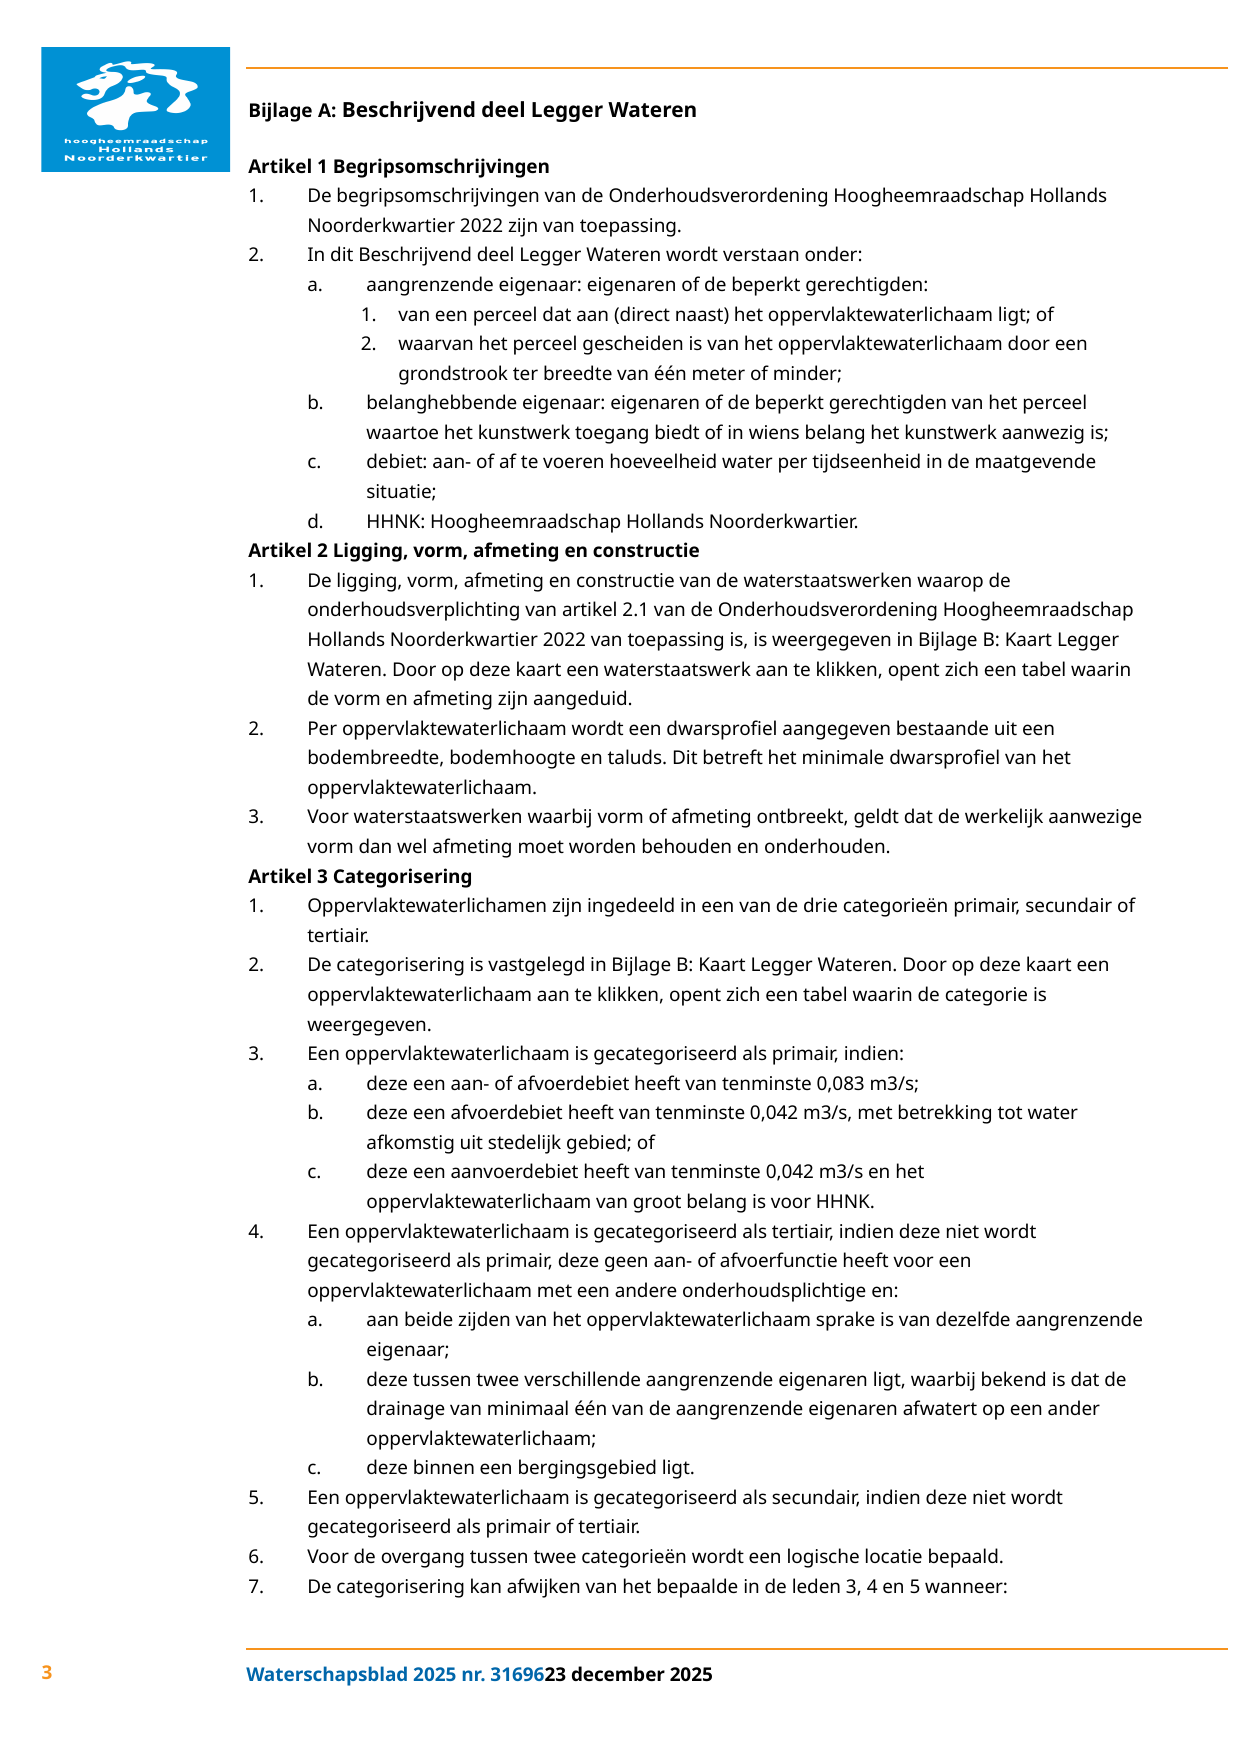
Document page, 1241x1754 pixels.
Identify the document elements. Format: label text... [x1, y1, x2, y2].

list aan beide zijden van het oppervlaktewaterlichaam sprake is van dezelfde aangrenzende eigenaar; [307, 1307, 1152, 1362]
list Oppervlaktewaterlichamen zijn ingedeeld in een van de drie categorieën primair, secundair of tertiair. [248, 892, 1152, 948]
list In dit Beschrijvend deel Legger Wateren wordt verstaan onder: [248, 242, 1152, 267]
list De categorisering is vastgelegd in Bijlage B: Kaart Legger Wateren. Door op deze kaart een oppervlaktewaterlichaam aan te klikken, opent zich een tabel waarin de categorie is weergegeven. [248, 952, 1152, 1037]
list deze een aanvoerdebiet heeft van tenminste 0,042 m3/s en het oppervlaktewaterlichaam van groot belang is voor HHNK. [307, 1159, 1152, 1214]
text Artikel 3 Categorisering [248, 863, 1152, 889]
picture [78, 64, 122, 99]
list waarvan het perceel gescheiden is van het oppervlaktewaterlichaam door een grondstrook ter breedte van één meter of minder; [361, 330, 1152, 386]
list deze een afvoerdebiet heeft van tenminste 0,042 m3/s, met betrekking tot water afkomstig uit stedelijk gebied; of [307, 1099, 1152, 1155]
list belanghebbende eigenaar: eigenaren of de beperkt gerechtigden van het perceel waartoe het kunstwerk toegang biedt of in wiens belang het kunstwerk aanwezig is; [307, 389, 1152, 445]
list De begripsomschrijvingen van de Onderhoudsverordening Hoogheemraadschap Hollands Noorderkwartier 2022 zijn van toepassing. [248, 182, 1152, 238]
text Artikel 1 Begripsomschrijvingen [248, 153, 1152, 179]
list HHNK: Hoogheemraadschap Hollands Noorderkwartier. [307, 508, 1152, 534]
list deze een aan- of afvoerdebiet heeft van tenminste 0,083 m3/s; [307, 1070, 1152, 1096]
list De ligging, vorm, afmeting en constructie van de waterstaatswerken waarop de onderhoudsverplichting van artikel 2.1 van de Onderhoudsverordening Hoogheemraadschap Hollands Noorderkwartier 2022 van toepassing is, is weergegeven in Bijlage B: Kaart Legger Wateren. Door op deze kaart een waterstaatswerk aan te klikken, opent zich een tabel waarin de vorm en afmeting zijn aangeduid. [248, 567, 1152, 711]
list Een oppervlaktewaterlichaam is gecategoriseerd als secundair, indien deze niet wordt gecategoriseerd als primair of tertiair. [248, 1484, 1152, 1539]
text Artikel 2 Ligging, vorm, afmeting en constructie [248, 537, 1152, 563]
list De categorisering kan afwijken van het bepaalde in de leden 3, 4 en 5 wanneer: [248, 1573, 1152, 1599]
list debiet: aan- of af te voeren hoeveelheid water per tijdseenheid in de maatgevende situatie; [307, 449, 1152, 504]
picture [88, 87, 157, 130]
list Per oppervlaktewaterlichaam wordt een dwarsprofiel aangegeven bestaande uit een bodembreedte, bodemhoogte en taluds. Dit betreft het minimale dwarsprofiel van het oppervlaktewaterlichaam. [248, 715, 1152, 800]
picture [118, 62, 197, 112]
picture [129, 76, 144, 82]
text Bijlage A: Beschrijvend deel Legger Wateren [248, 95, 1152, 123]
list deze tussen twee verschillende aangrenzende eigenaren ligt, waarbij bekend is dat de drainage van minimaal één van de aangrenzende eigenaren afwatert op een ander oppervlaktewaterlichaam; [307, 1366, 1152, 1451]
list Voor de overgang tussen twee categorieën wordt een logische locatie bepaald. [248, 1543, 1152, 1569]
list aangrenzende eigenaar: eigenaren of de beperkt gerechtigden: [307, 271, 1152, 297]
list Voor waterstaatswerken waarbij vorm of afmeting ontbreekt, geldt dat de werkelijk aanwezige vorm dan wel afmeting moet worden behouden en onderhouden. [248, 804, 1152, 859]
list Een oppervlaktewaterlichaam is gecategoriseerd als primair, indien: [248, 1040, 1152, 1066]
list Een oppervlaktewaterlichaam is gecategoriseerd als tertiair, indien deze niet wordt gecategoriseerd als primair, deze geen aan- of afvoerfunctie heeft voor een oppervlaktewaterlichaam met een andere onderhoudsplichtige en: [248, 1218, 1152, 1303]
list van een perceel dat aan (direct naast) het oppervlaktewaterlichaam ligt; of [361, 301, 1152, 327]
list deze binnen een bergingsgebied ligt. [307, 1454, 1152, 1480]
